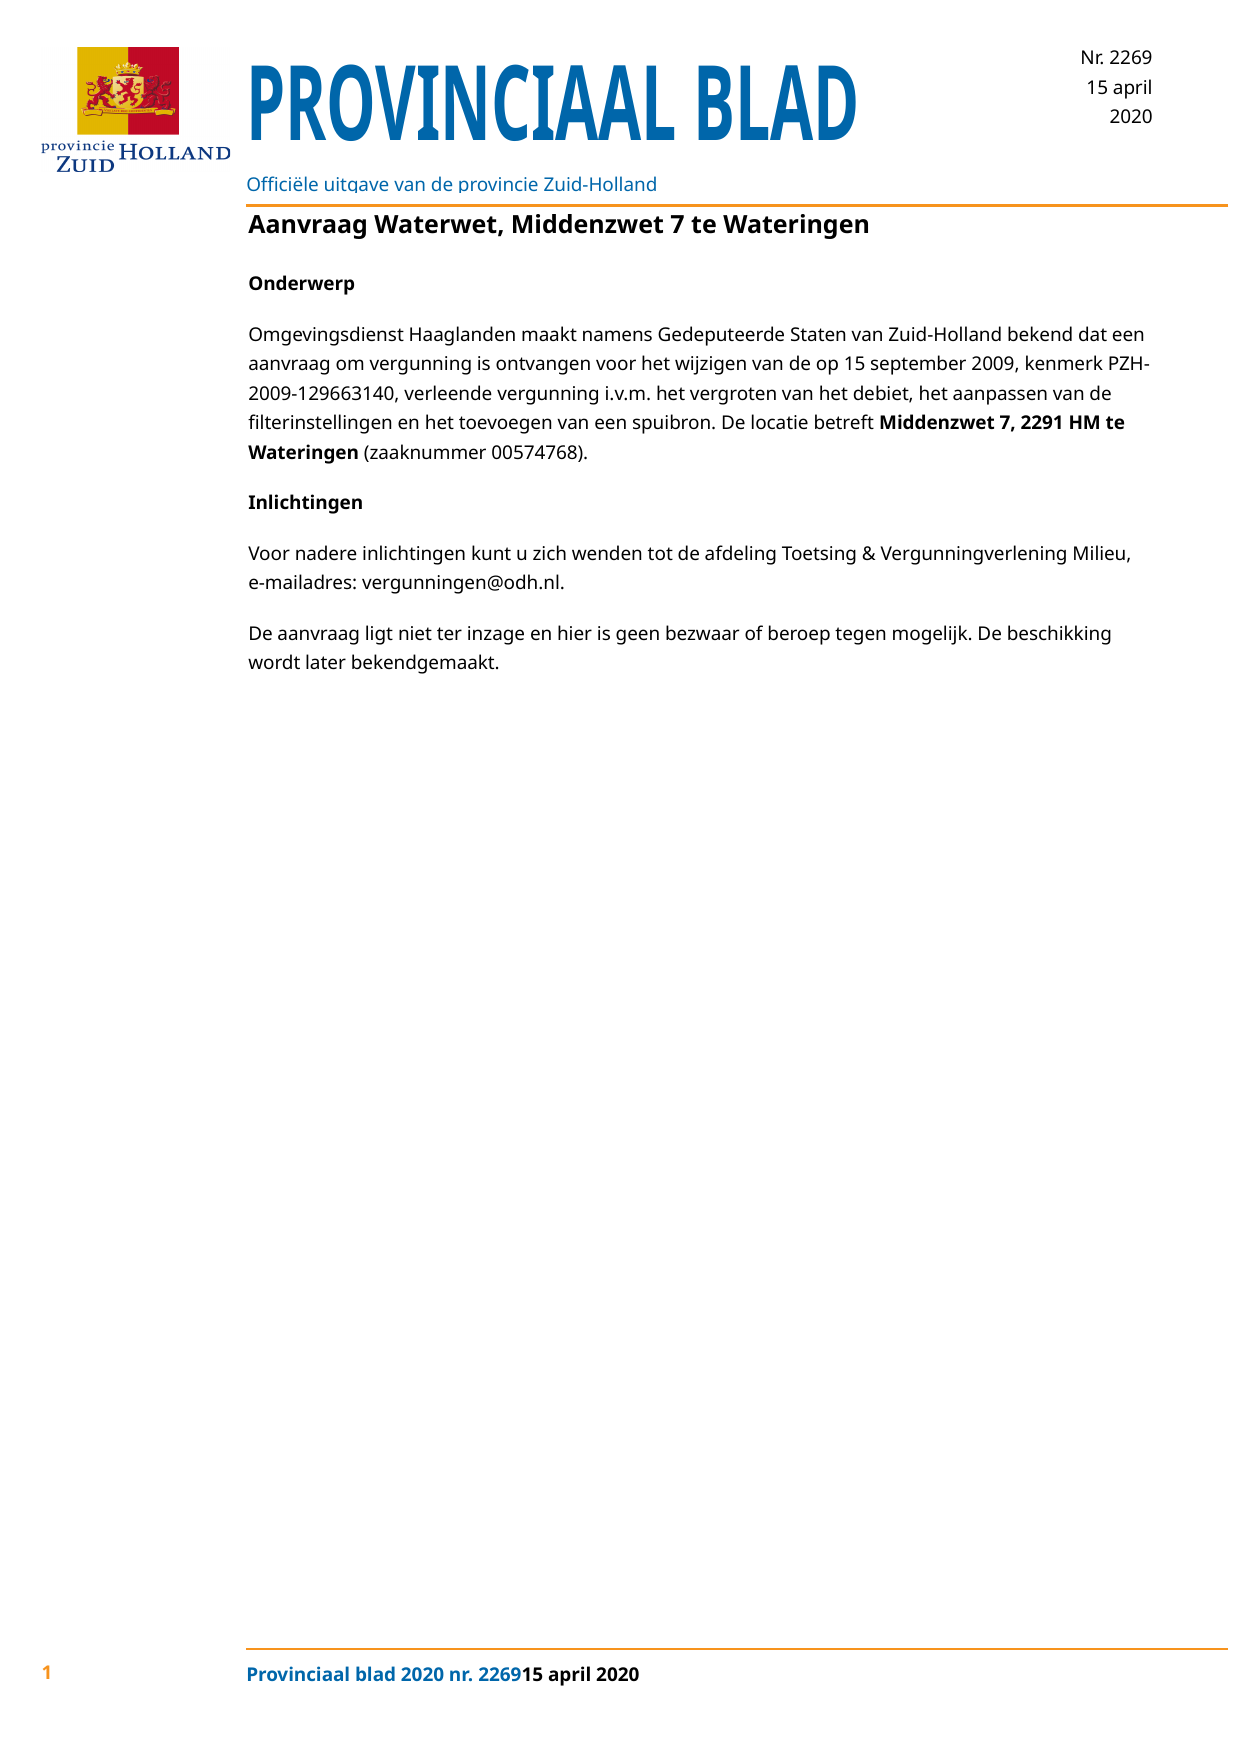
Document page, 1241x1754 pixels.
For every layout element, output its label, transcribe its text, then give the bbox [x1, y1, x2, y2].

text Omgevingsdienst Haaglanden maakt namens Gedeputeerde Staten van Zuid-Holland bekend dat een aanvraag om vergunning is ontvangen voor het wijzigen van de op 15 september 2009, kenmerk PZH-2009-129663140, verleende vergunning i.v.m. het vergroten van het debiet, het aanpassen van de filterinstellingen en het toevoegen van een spuibron. De locatie betreft Middenzwet 7, 2291 HM te Wateringen (zaaknummer 00574768). [248, 321, 1152, 465]
text Aanvraag Waterwet, Middenzwet 7 te Wateringen [248, 207, 1152, 241]
text De aanvraag ligt niet ter inzage en hier is geen bezwaar of beroep tegen mogelijk. De beschikking wordt later bekendgemaakt. [248, 620, 1152, 675]
text Onderwerp [248, 270, 1152, 296]
text Inlichtingen [248, 489, 1152, 515]
text Voor nadere inlichtingen kunt u zich wenden tot de afdeling Toetsing & Vergunningverlening Milieu, e-mailadres: vergunningen@odh.nl. [248, 540, 1152, 595]
picture [41, 47, 231, 172]
